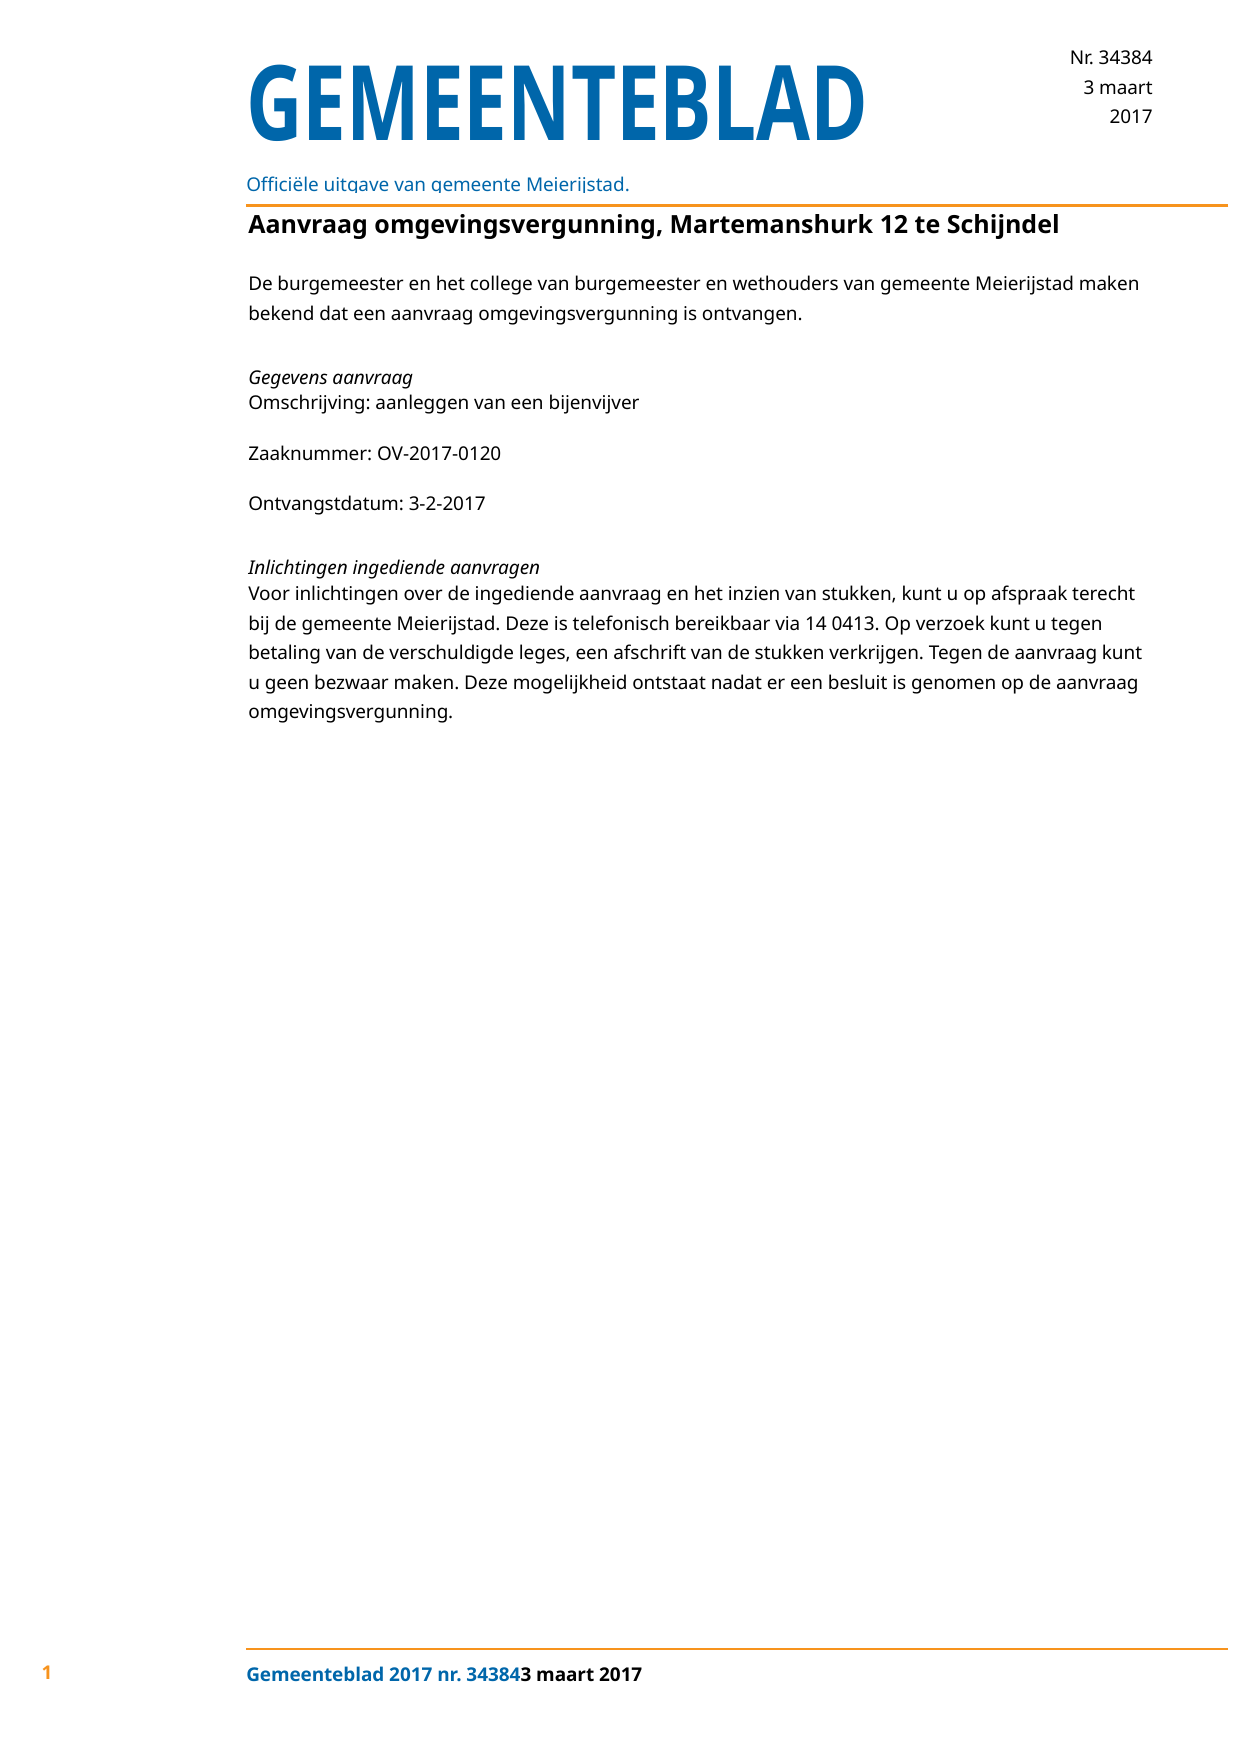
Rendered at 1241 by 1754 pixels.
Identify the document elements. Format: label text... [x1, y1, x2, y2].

text Gegevens aanvraag [248, 364, 1152, 389]
text Aanvraag omgevingsvergunning, Martemanshurk 12 te Schijndel [248, 207, 1152, 241]
text Ontvangstdatum: 3-2-2017 [248, 490, 1152, 516]
text De burgemeester en het college van burgemeester en wethouders van gemeente Meierijstad maken bekend dat een aanvraag omgevingsvergunning is ontvangen. [248, 270, 1152, 326]
picture [41, 47, 231, 172]
text Inlichtingen ingediende aanvragen [248, 554, 1152, 580]
text Voor inlichtingen over de ingediende aanvraag en het inzien van stukken, kunt u op afspraak terecht bij de gemeente Meierijstad. Deze is telefonisch bereikbaar via 14 0413. Op verzoek kunt u tegen betaling van de verschuldigde leges, een afschrift van de stukken verkrijgen. Tegen de aanvraag kunt u geen bezwaar maken. Deze mogelijkheid ontstaat nadat er een besluit is genomen op de aanvraag omgevingsvergunning. [248, 580, 1152, 724]
text Omschrijving: aanleggen van een bijenvijver [248, 389, 1152, 415]
text Zaaknummer: OV-2017-0120 [248, 440, 1152, 466]
